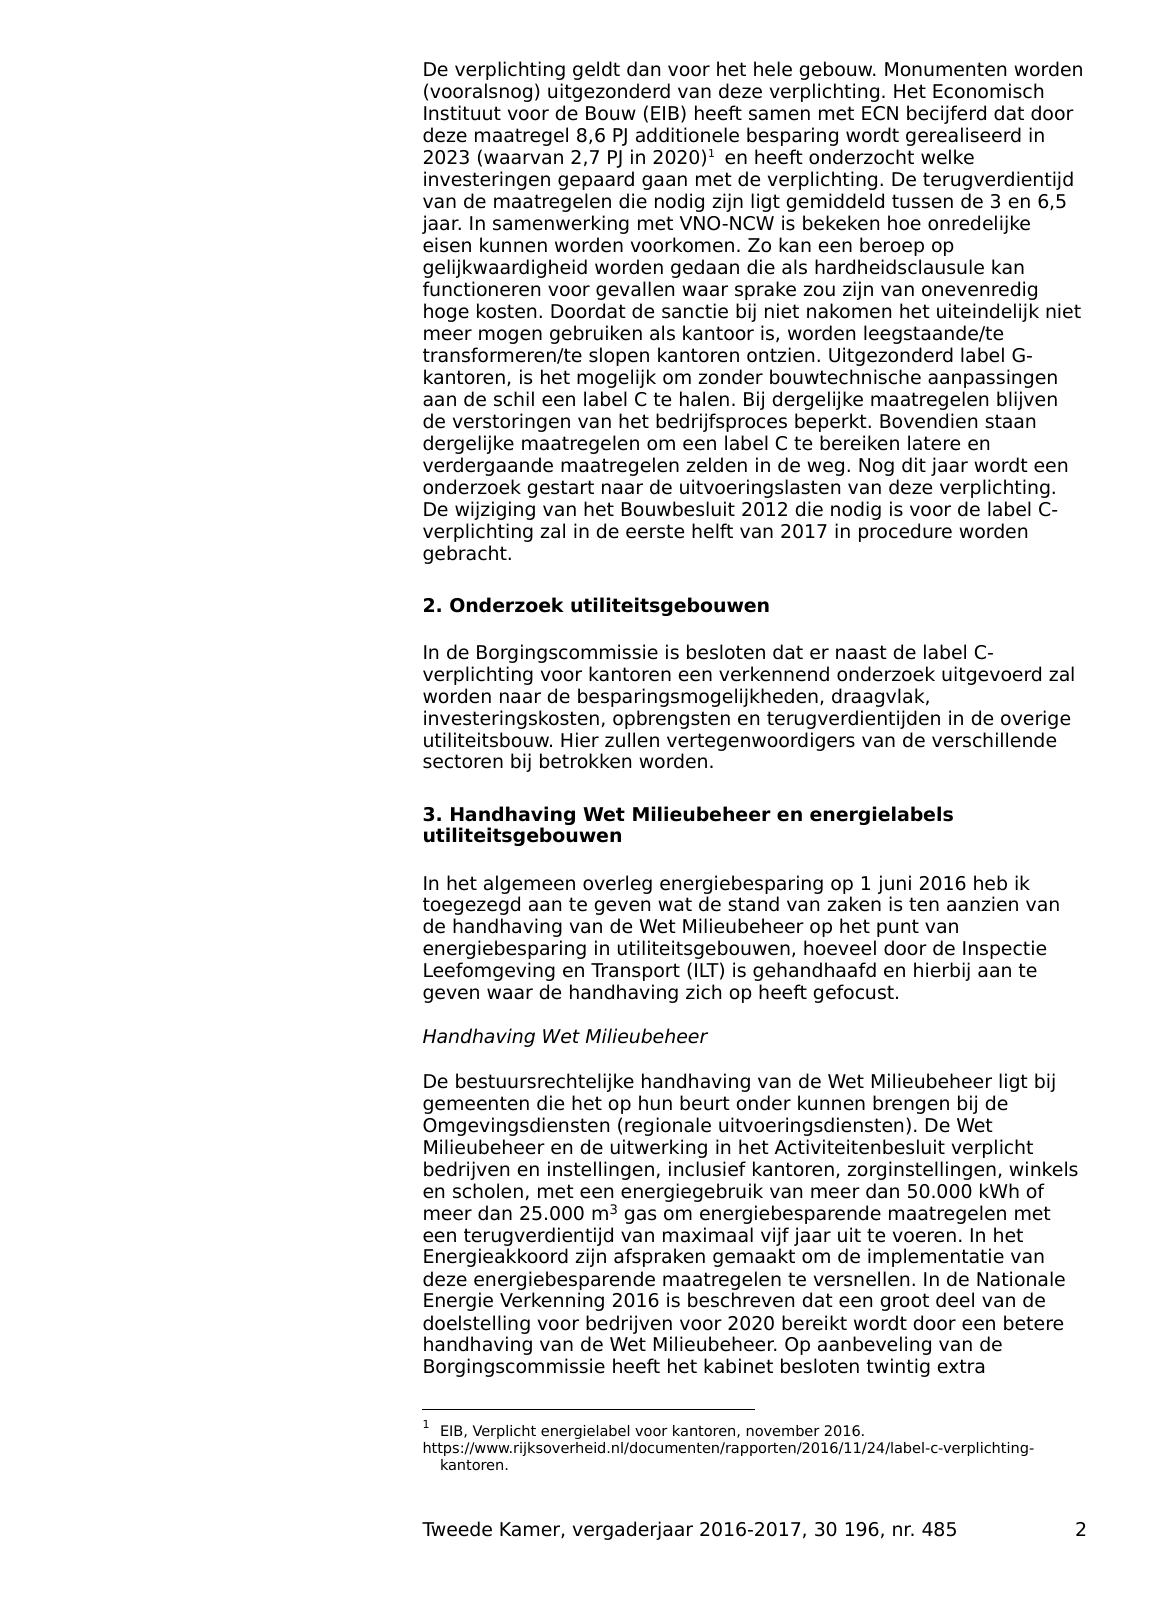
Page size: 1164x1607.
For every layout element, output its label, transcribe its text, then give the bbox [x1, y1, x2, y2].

text EIB, Verplicht energielabel voor kantoren, november 2016. [422, 1418, 1087, 1441]
subtitle 2. Onderzoek utiliteitsgebouwen [422, 594, 1087, 617]
text De bestuursrechtelijke handhaving van de Wet Milieubeheer ligt bij gemeenten die het op hun beurt onder kunnen brengen bij de Omgevingsdiensten (regionale uitvoeringsdiensten). De Wet Milieubeheer en de uitwerking in het Activiteitenbesluit verplicht bedrijven en instellingen, inclusief kantoren, zorginstellingen, winkels en scholen, met een energiegebruik van meer dan 50.000 kWh of meer dan 25.000 m3 gas om energiebesparende maatregelen met een terugverdientijd van maximaal vijf jaar uit te voeren. In het Energieakkoord zijn afspraken gemaakt om de implementatie van deze energiebesparende maatregelen te versnellen. In de Nationale Energie Verkenning 2016 is beschreven dat een groot deel van de doelstelling voor bedrijven voor 2020 bereikt wordt door een betere handhaving van de Wet Milieubeheer. Op aanbeveling van de Borgingscommissie heeft het kabinet besloten twintig extra [422, 1071, 1087, 1378]
text De verplichting geldt dan voor het hele gebouw. Monumenten worden (vooralsnog) uitgezonderd van deze verplichting. Het Economisch Instituut voor de Bouw (EIB) heeft samen met ECN becijferd dat door deze maatregel 8,6 PJ additionele besparing wordt gerealiseerd in 2023 (waarvan 2,7 PJ in 2020) en heeft onderzocht welke investeringen gepaard gaan met de verplichting. De terugverdientijd van de maatregelen die nodig zijn ligt gemiddeld tussen de 3 en 6,5 jaar. In samenwerking met VNO-NCW is bekeken hoe onredelijke eisen kunnen worden voorkomen. Zo kan een beroep op gelijkwaardigheid worden gedaan die als hardheidsclausule kan functioneren voor gevallen waar sprake zou zijn van onevenredig hoge kosten. Doordat de sanctie bij niet nakomen het uiteindelijk niet meer mogen gebruiken als kantoor is, worden leegstaande/te transformeren/te slopen kantoren ontzien. Uitgezonderd label G-kantoren, is het mogelijk om zonder bouwtechnische aanpassingen aan de schil een label C te halen. Bij dergelijke maatregelen blijven de verstoringen van het bedrijfsproces beperkt. Bovendien staan dergelijke maatregelen om een label C te bereiken latere en verdergaande maatregelen zelden in de weg. Nog dit jaar wordt een onderzoek gestart naar de uitvoeringslasten van deze verplichting. De wijziging van het Bouwbesluit 2012 die nodig is voor de label C-verplichting zal in de eerste helft van 2017 in procedure worden gebracht. [422, 59, 1087, 564]
text https://www.rijksoverheid.nl/documenten/rapporten/2016/11/24/label-c-verplichting-kantoren. [422, 1441, 1087, 1474]
text In het algemeen overleg energiebesparing op 1 juni 2016 heb ik toegezegd aan te geven wat de stand van zaken is ten aanzien van de handhaving van de Wet Milieubeheer op het punt van energiebesparing in utiliteitsgebouwen, hoeveel door de Inspectie Leefomgeving en Transport (ILT) is gehandhaafd en hierbij aan te geven waar de handhaving zich op heeft gefocust. [422, 872, 1087, 1004]
subtitle 3. Handhaving Wet Milieubeheer en energielabels utiliteitsgebouwen [422, 803, 1087, 847]
text In de Borgingscommissie is besloten dat er naast de label C-verplichting voor kantoren een verkennend onderzoek uitgevoerd zal worden naar de besparingsmogelijkheden, draagvlak, investeringskosten, opbrengsten en terugverdientijden in de overige utiliteitsbouw. Hier zullen vertegenwoordigers van de verschillende sectoren bij betrokken worden. [422, 642, 1087, 773]
subtitle Handhaving Wet Milieubeheer [422, 1026, 1087, 1048]
